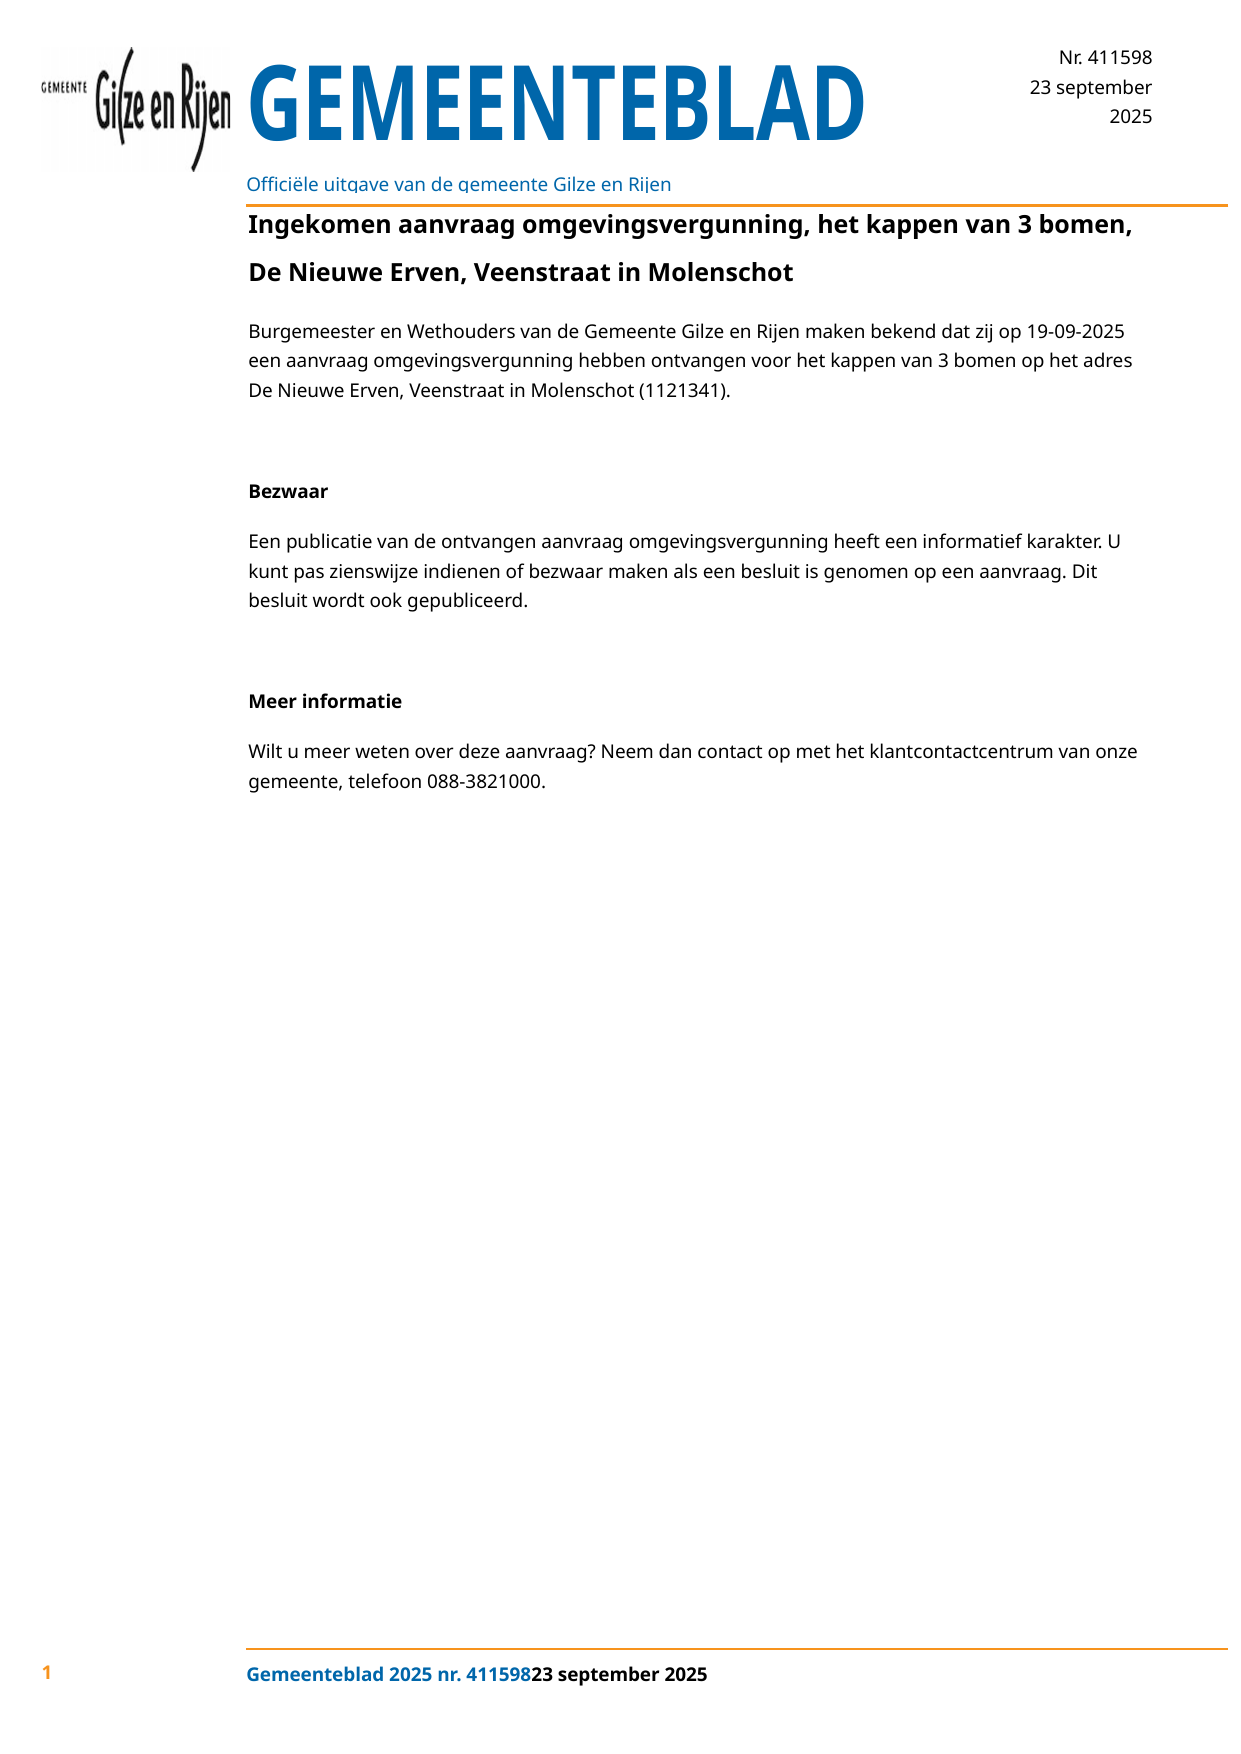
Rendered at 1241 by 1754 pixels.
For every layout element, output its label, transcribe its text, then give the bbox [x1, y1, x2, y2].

text Burgemeester en Wethouders van de Gemeente Gilze en Rijen maken bekend dat zij op 19-09-2025 een aanvraag omgevingsvergunning hebben ontvangen voor het kappen van 3 bomen op het adres De Nieuwe Erven, Veenstraat in Molenschot (1121341). [248, 318, 1152, 403]
picture [41, 47, 231, 172]
text Ingekomen aanvraag omgevingsvergunning, het kappen van 3 bomen, De Nieuwe Erven, Veenstraat in Molenschot [248, 207, 1152, 288]
text Wilt u meer weten over deze aanvraag? Neem dan contact op met het klantcontactcentrum van onze gemeente, telefoon 088-3821000. [248, 739, 1152, 794]
text Bezwaar [248, 478, 1152, 504]
text Meer informatie [248, 688, 1152, 714]
text Een publicatie van de ontvangen aanvraag omgevingsvergunning heeft een informatief karakter. U kunt pas zienswijze indienen of bezwaar maken als een besluit is genomen op een aanvraag. Dit besluit wordt ook gepubliceerd. [248, 528, 1152, 613]
